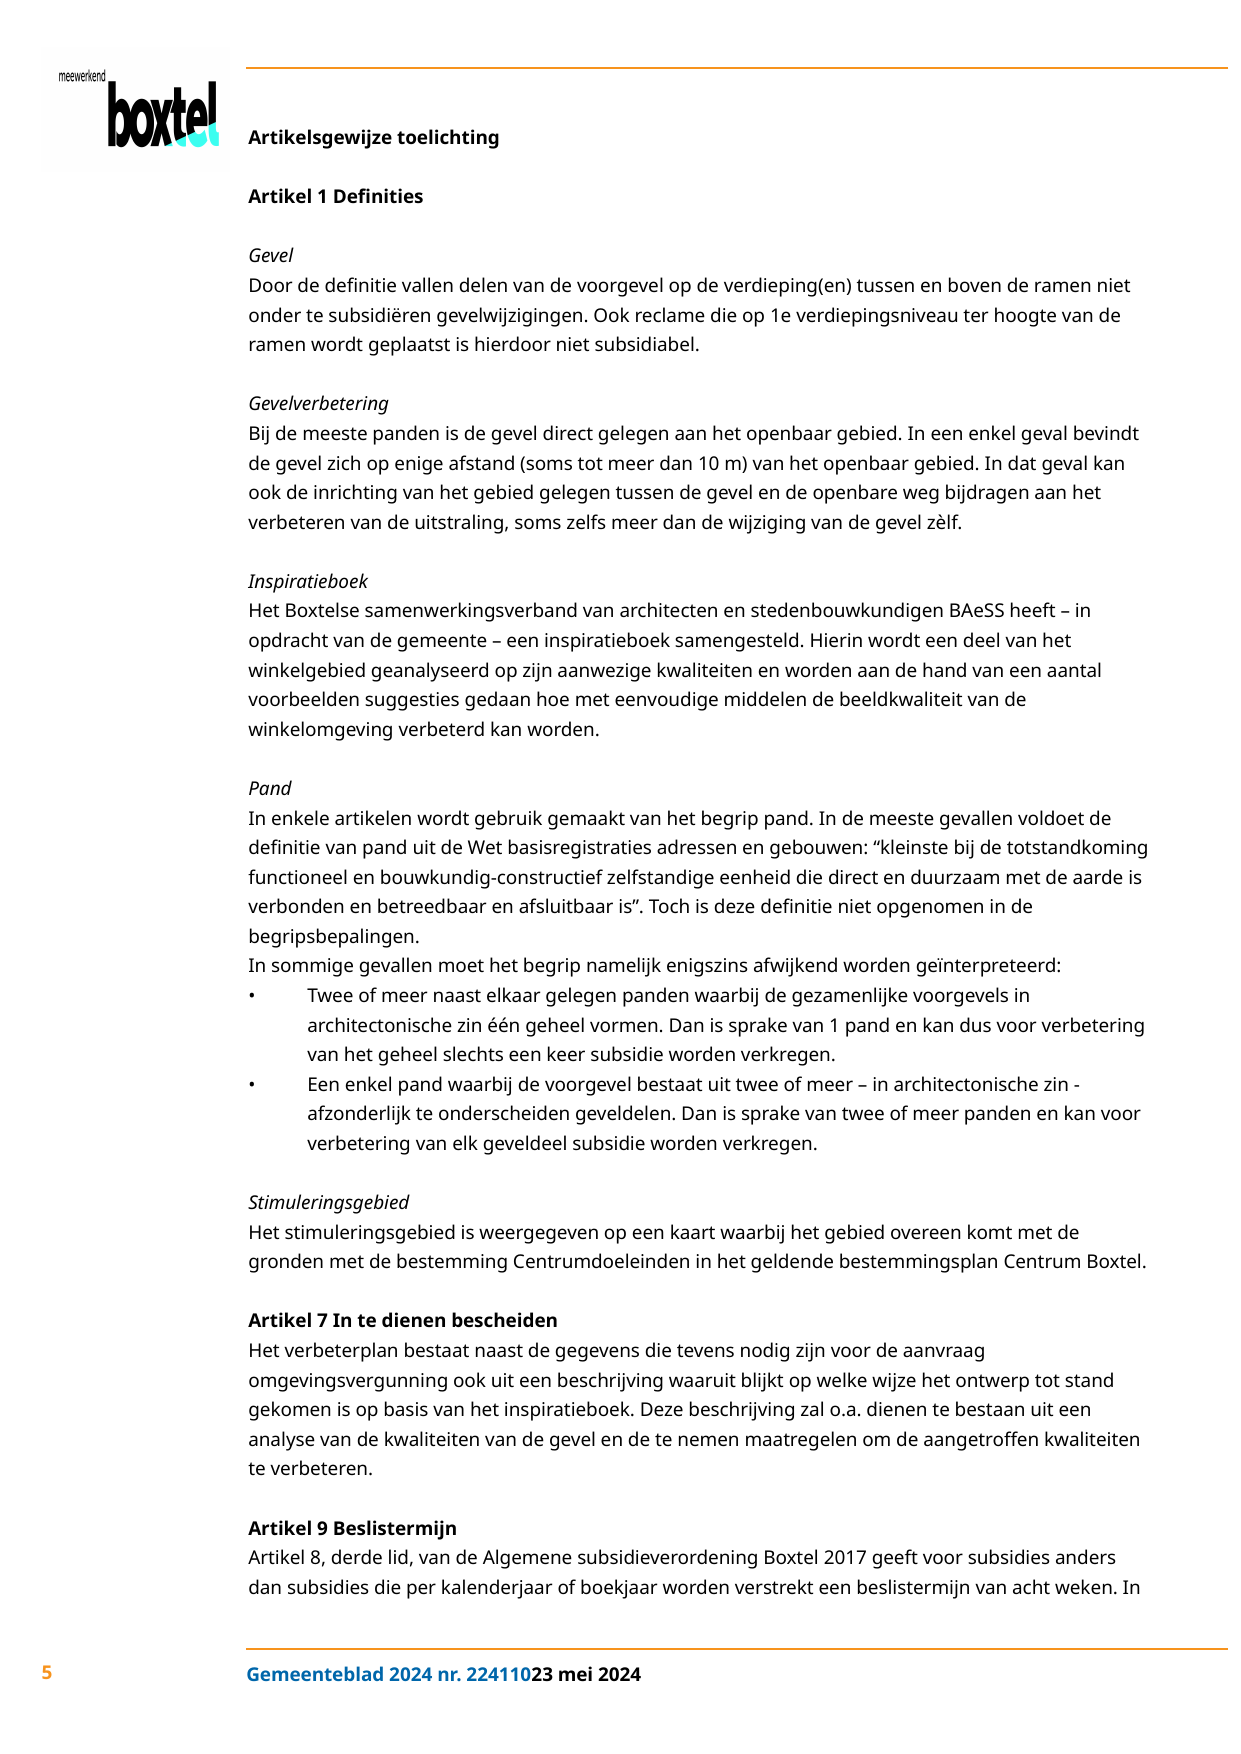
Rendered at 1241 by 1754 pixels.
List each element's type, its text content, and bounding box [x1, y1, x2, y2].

text Gevel [248, 243, 1152, 268]
text Pand [248, 775, 1152, 801]
text In sommige gevallen moet het begrip namelijk enigszins afwijkend worden geïnterpreteerd: [248, 953, 1152, 978]
text In enkele artikelen wordt gebruik gemaakt van het begrip pand. In de meeste gevallen voldoet de definitie van pand uit de Wet basisregistraties adressen en gebouwen: “kleinste bij de totstandkoming functioneel en bouwkundig-constructief zelfstandige eenheid die direct en duurzaam met de aarde is verbonden en betreedbaar en afsluitbaar is”. Toch is deze definitie niet opgenomen in de begripsbepalingen. [248, 805, 1152, 949]
text Artikel 9 Beslistermijn [248, 1515, 1152, 1541]
text Bij de meeste panden is de gevel direct gelegen aan het openbaar gebied. In een enkel geval bevindt de gevel zich op enige afstand (soms tot meer dan 10 m) van het openbaar gebied. In dat geval kan ook de inrichting van het gebied gelegen tussen de gevel en de openbare weg bijdragen aan het verbeteren van de uitstraling, soms zelfs meer dan de wijziging van de gevel zèlf. [248, 420, 1152, 535]
text Door de definitie vallen delen van de voorgevel op de verdieping(en) tussen en boven de ramen niet onder te subsidiëren gevelwijzigingen. Ook reclame die op 1e verdiepingsniveau ter hoogte van de ramen wordt geplaatst is hierdoor niet subsidiabel. [248, 272, 1152, 357]
list Twee of meer naast elkaar gelegen panden waarbij de gezamenlijke voorgevels in architectonische zin één geheel vormen. Dan is sprake van 1 pand en kan dus voor verbetering van het geheel slechts een keer subsidie worden verkregen. [248, 982, 1152, 1067]
text Artikel 1 Definities [248, 183, 1152, 209]
text Artikel 8, derde lid, van de Algemene subsidieverordening Boxtel 2017 geeft voor subsidies anders dan subsidies die per kalenderjaar of boekjaar worden verstrekt een beslistermijn van acht weken. In [248, 1544, 1152, 1600]
text Inspiratieboek [248, 568, 1152, 594]
text Artikelsgewijze toelichting [248, 124, 1152, 150]
text Het Boxtelse samenwerkingsverband van architecten en stedenbouwkundigen BAeSS heeft – in opdracht van de gemeente – een inspiratieboek samengesteld. Hierin wordt een deel van het winkelgebied geanalyseerd op zijn aanwezige kwaliteiten en worden aan de hand van een aantal voorbeelden suggesties gedaan hoe met eenvoudige middelen de beeldkwaliteit van de winkelomgeving verbeterd kan worden. [248, 598, 1152, 742]
text Stimuleringsgebied [248, 1189, 1152, 1215]
text Gevelverbetering [248, 391, 1152, 416]
text Het stimuleringsgebied is weergegeven op een kaart waarbij het gebied overeen komt met de gronden met de bestemming Centrumdoeleinden in het geldende bestemmingsplan Centrum Boxtel. [248, 1219, 1152, 1274]
picture [41, 47, 231, 172]
list Een enkel pand waarbij de voorgevel bestaat uit twee of meer – in architectonische zin - afzonderlijk te onderscheiden geveldelen. Dan is sprake van twee of meer panden en kan voor verbetering van elk geveldeel subsidie worden verkregen. [248, 1071, 1152, 1156]
text Artikel 7 In te dienen bescheiden [248, 1308, 1152, 1333]
text Het verbeterplan bestaat naast de gegevens die tevens nodig zijn voor de aanvraag omgevingsvergunning ook uit een beschrijving waaruit blijkt op welke wijze het ontwerp tot stand gekomen is op basis van het inspiratieboek. Deze beschrijving zal o.a. dienen te bestaan uit een analyse van de kwaliteiten van de gevel en de te nemen maatregelen om de aangetroffen kwaliteiten te verbeteren. [248, 1337, 1152, 1481]
